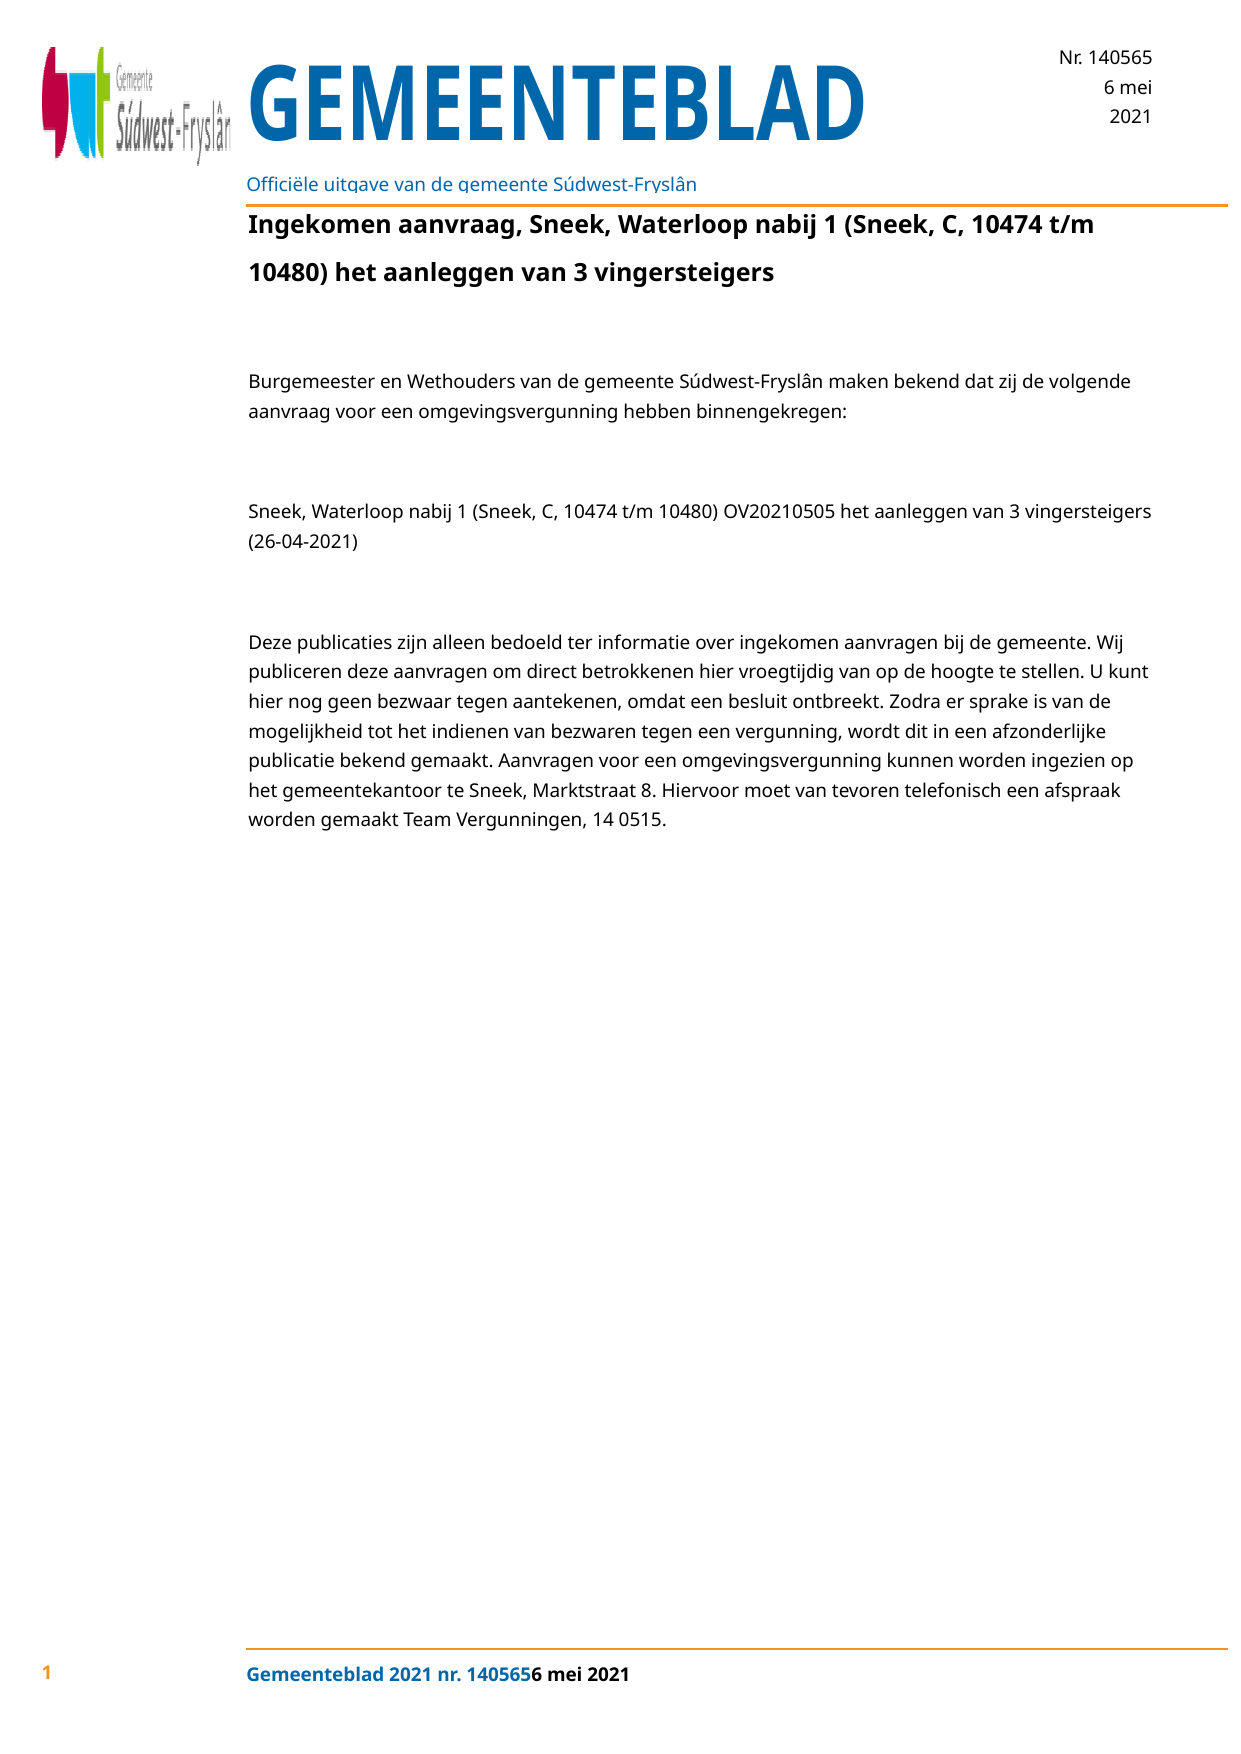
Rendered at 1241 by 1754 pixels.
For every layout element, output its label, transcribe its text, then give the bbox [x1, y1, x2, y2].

picture [41, 47, 231, 172]
text Sneek, Waterloop nabij 1 (Sneek, C, 10474 t/m 10480) OV20210505 het aanleggen van 3 vingersteigers (26-04-2021) [248, 499, 1152, 554]
text Ingekomen aanvraag, Sneek, Waterloop nabij 1 (Sneek, C, 10474 t/m 10480) het aanleggen van 3 vingersteigers [248, 207, 1152, 288]
text Burgemeester en Wethouders van de gemeente Súdwest-Fryslân maken bekend dat zij de volgende aanvraag voor een omgevingsvergunning hebben binnengekregen: [248, 368, 1152, 424]
text Deze publicaties zijn alleen bedoeld ter informatie over ingekomen aanvragen bij de gemeente. Wij publiceren deze aanvragen om direct betrokkenen hier vroegtijdig van op de hoogte te stellen. U kunt hier nog geen bezwaar tegen aantekenen, omdat een besluit ontbreekt. Zodra er sprake is van de mogelijkheid tot het indienen van bezwaren tegen een vergunning, wordt dit in een afzonderlijke publicatie bekend gemaakt. Aanvragen voor een omgevingsvergunning kunnen worden ingezien op het gemeentekantoor te Sneek, Marktstraat 8. Hiervoor moet van tevoren telefonisch een afspraak worden gemaakt Team Vergunningen, 14 0515. [248, 629, 1152, 832]
